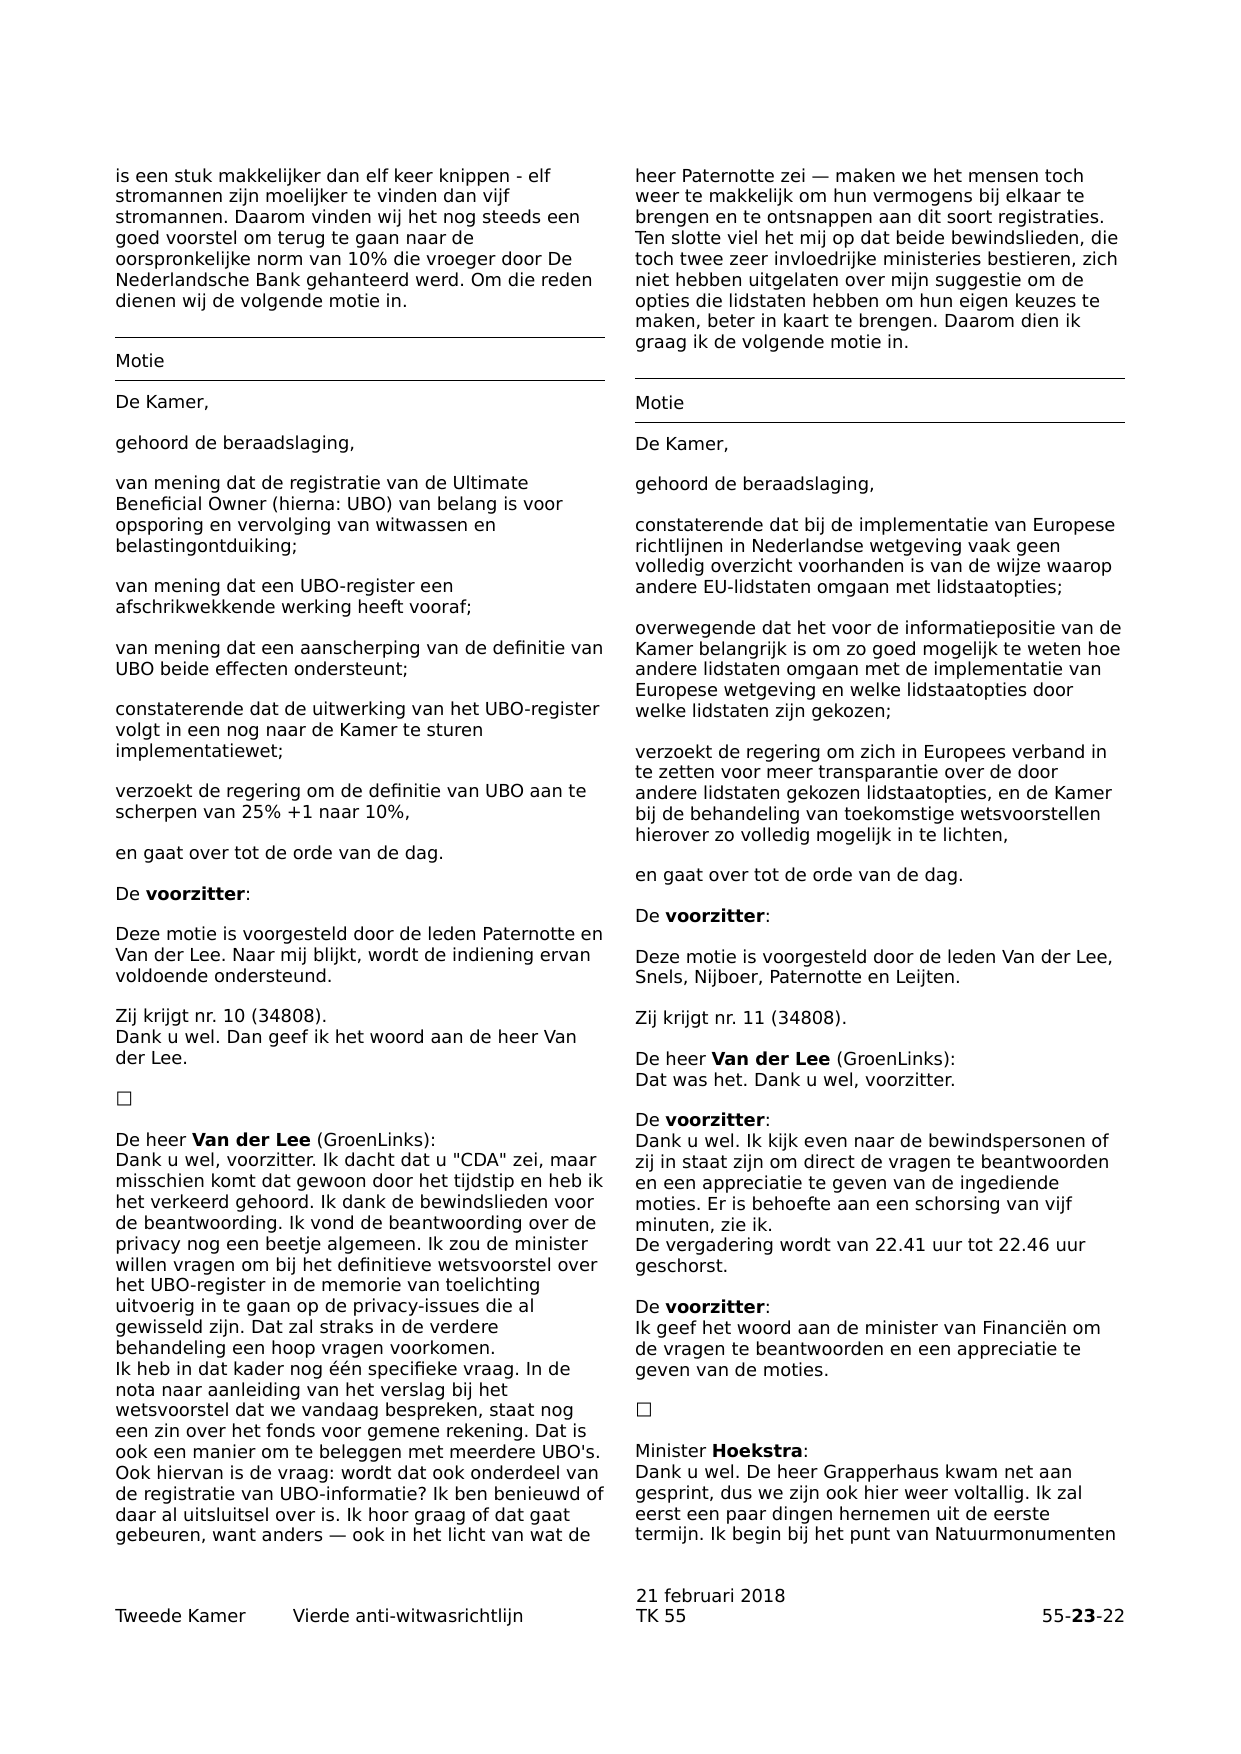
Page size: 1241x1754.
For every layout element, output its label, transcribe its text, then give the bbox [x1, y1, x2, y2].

text Dank u wel. De heer Grapperhaus kwam net aan gesprint, dus we zijn ook hier weer voltallig. Ik zal eerst een paar dingen hernemen uit de eerste termijn. Ik begin bij het punt van Natuurmonumenten [635, 1462, 1125, 1545]
text ⬜ [635, 1400, 1125, 1421]
text De voorzitter: [635, 1297, 1125, 1318]
text De voorzitter: [115, 883, 605, 904]
text ⬜ [115, 1089, 605, 1109]
text Dank u wel, voorzitter. Ik dacht dat u "CDA" zei, maar misschien komt dat gewoon door het tijdstip en heb ik het verkeerd gehoord. Ik dank de bewindslieden voor de beantwoording. Ik vond de beantwoording over de privacy nog een beetje algemeen. Ik zou de minister willen vragen om bij het definitieve wetsvoorstel over het UBO-register in de memorie van toelichting uitvoerig in te gaan op de privacy-issues die al gewisseld zijn. Dat zal straks in de verdere behandeling een hoop vragen voorkomen. [115, 1150, 605, 1358]
text overwegende dat het voor de informatiepositie van de Kamer belangrijk is om zo goed mogelijk te weten hoe andere lidstaten omgaan met de implementatie van Europese wetgeving en welke lidstaatopties door welke lidstaten zijn gekozen; [635, 618, 1125, 721]
text Ik heb in dat kader nog één specifieke vraag. In de nota naar aanleiding van het verslag bij het wetsvoorstel dat we vandaag bespreken, staat nog een zin over het fonds voor gemene rekening. Dat is ook een manier om te beleggen met meerdere UBO's. Ook hiervan is de vraag: wordt dat ook onderdeel van de registratie van UBO-informatie? Ik ben benieuwd of daar al uitsluitsel over is. Ik hoor graag of dat gaat gebeuren, want anders — ook in het licht van wat de [115, 1358, 605, 1546]
text Motie [635, 393, 1125, 413]
text Motie [115, 351, 605, 372]
text De heer Van der Lee (GroenLinks): [635, 1049, 1125, 1069]
text De heer Van der Lee (GroenLinks): [115, 1129, 605, 1150]
text verzoekt de regering om zich in Europees verband in te zetten voor meer transparantie over de door andere lidstaten gekozen lidstaatopties, en de Kamer bij de behandeling van toekomstige wetsvoorstellen hierover zo volledig mogelijk in te lichten, [635, 741, 1125, 845]
text Deze motie is voorgesteld door de leden Van der Lee, Snels, Nijboer, Paternotte en Leijten. [635, 947, 1125, 988]
text De vergadering wordt van 22.41 uur tot 22.46 uur geschorst. [635, 1235, 1125, 1277]
text De voorzitter: [635, 1110, 1125, 1131]
text Zij krijgt nr. 10 (34808). [115, 1006, 605, 1027]
text Dat was het. Dank u wel, voorzitter. [635, 1069, 1125, 1090]
text Ten slotte viel het mij op dat beide bewindslieden, die toch twee zeer invloedrijke ministeries bestieren, zich niet hebben uitgelaten over mijn suggestie om de opties die lidstaten hebben om hun eigen keuzes te maken, beter in kaart te brengen. Daarom dien ik graag ik de volgende motie in. [635, 228, 1125, 353]
text verzoekt de regering om de definitie van UBO aan te scherpen van 25% +1 naar 10%, [115, 781, 605, 823]
text Zij krijgt nr. 11 (34808). [635, 1008, 1125, 1029]
text Dank u wel. Ik kijk even naar de bewindspersonen of zij in staat zijn om direct de vragen te beantwoorden en een appreciatie te geven van de ingediende moties. Er is behoefte aan een schorsing van vijf minuten, zie ik. [635, 1131, 1125, 1235]
text Dank u wel. Dan geef ik het woord aan de heer Van der Lee. [115, 1027, 605, 1069]
text heer Paternotte zei — maken we het mensen toch weer te makkelijk om hun vermogens bij elkaar te brengen en te ontsnappen aan dit soort registraties. [635, 165, 1125, 228]
text van mening dat een UBO-register een afschrikwekkende werking heeft vooraf; [115, 576, 605, 618]
text De Kamer, [635, 433, 1125, 454]
text Deze motie is voorgesteld door de leden Paternotte en Van der Lee. Naar mij blijkt, wordt de indiening ervan voldoende ondersteund. [115, 924, 605, 986]
text constaterende dat de uitwerking van het UBO-register volgt in een nog naar de Kamer te sturen implementatiewet; [115, 699, 605, 761]
text en gaat over tot de orde van de dag. [115, 843, 605, 863]
text is een stuk makkelijker dan elf keer knippen - elf stromannen zijn moelijker te vinden dan vijf stromannen. Daarom vinden wij het nog steeds een goed voorstel om terug te gaan naar de oorspronkelijke norm van 10% die vroeger door De Nederlandsche Bank gehanteerd werd. Om die reden dienen wij de volgende motie in. [115, 165, 605, 311]
text constaterende dat bij de implementatie van Europese richtlijnen in Nederlandse wetgeving vaak geen volledig overzicht voorhanden is van de wijze waarop andere EU-lidstaten omgaan met lidstaatopties; [635, 515, 1125, 598]
text Minister Hoekstra: [635, 1441, 1125, 1462]
text Ik geef het woord aan de minister van Financiën om de vragen te beantwoorden en een appreciatie te geven van de moties. [635, 1318, 1125, 1380]
text gehoord de beraadslaging, [635, 474, 1125, 495]
text van mening dat een aanscherping van de definitie van UBO beide effecten ondersteunt; [115, 638, 605, 679]
text De Kamer, [115, 392, 605, 412]
text gehoord de beraadslaging, [115, 432, 605, 453]
text van mening dat de registratie van de Ultimate Beneficial Owner (hierna: UBO) van belang is voor opsporing en vervolging van witwassen en belastingontduiking; [115, 473, 605, 556]
text De voorzitter: [635, 906, 1125, 927]
text en gaat over tot de orde van de dag. [635, 865, 1125, 886]
